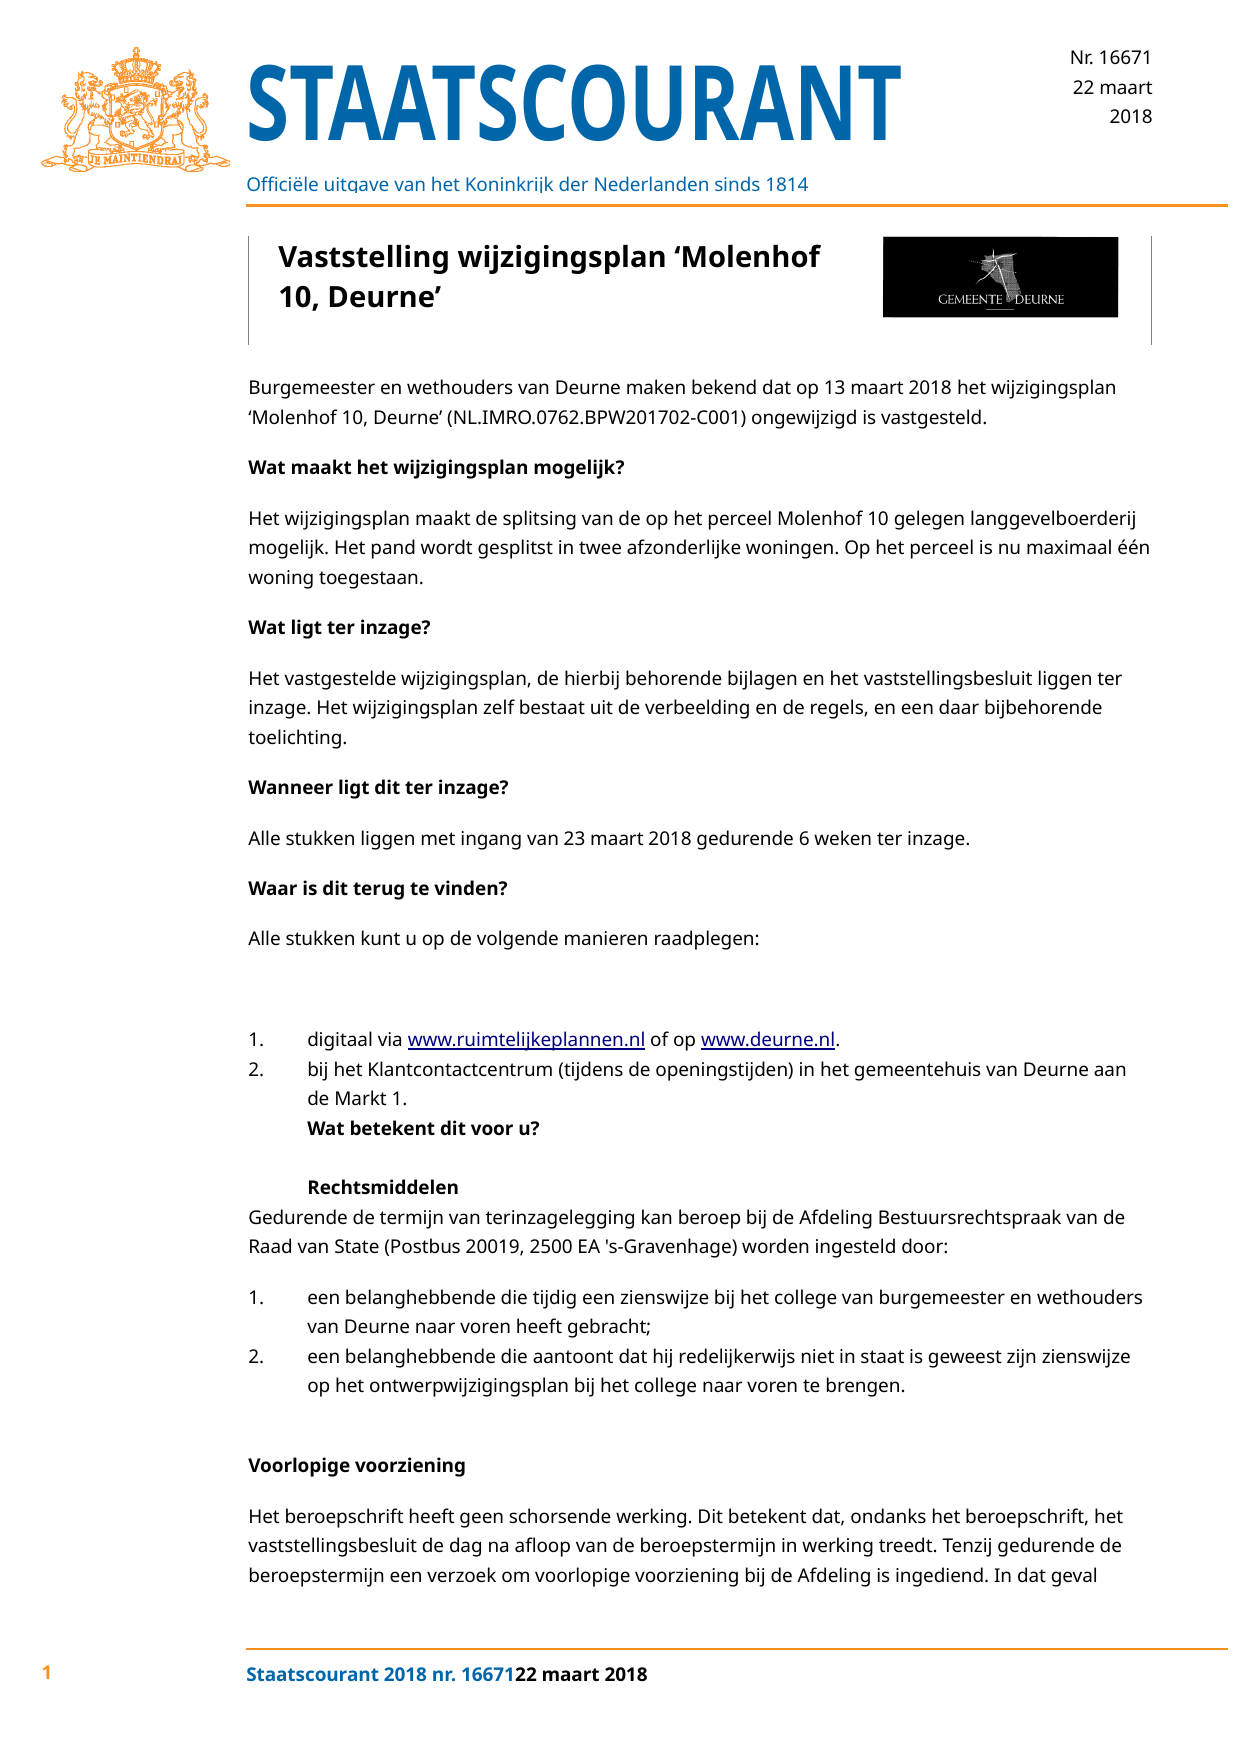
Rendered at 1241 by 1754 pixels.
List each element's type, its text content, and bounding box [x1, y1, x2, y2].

text Alle stukken liggen met ingang van 23 maart 2018 gedurende 6 weken ter inzage. [248, 825, 1152, 850]
picture [41, 47, 231, 172]
table_header Vaststelling wijzigingsplan ‘Molenhof 10, Deurne’ [249, 236, 850, 345]
list een belanghebbende die tijdig een zienswijze bij het college van burgemeester en wethouders van Deurne naar voren heeft gebracht; [248, 1284, 1152, 1339]
text Burgemeester en wethouders van Deurne maken bekend dat op 13 maart 2018 het wijzigingsplan ‘Molenhof 10, Deurne’ (NL.IMRO.0762.BPW201702-C001) ongewijzigd is vastgesteld. [248, 374, 1152, 429]
table_header [850, 236, 1151, 345]
text Het vastgestelde wijzigingsplan, de hierbij behorende bijlagen en het vaststellingsbesluit liggen ter inzage. Het wijzigingsplan zelf bestaat uit de verbeelding en de regels, en een daar bijbehorende toelichting. [248, 665, 1152, 749]
text Alle stukken kunt u op de volgende manieren raadplegen: [248, 926, 1152, 951]
list een belanghebbende die aantoont dat hij redelijkerwijs niet in staat is geweest zijn zienswijze op het ontwerpwijzigingsplan bij het college naar voren te brengen. [248, 1343, 1152, 1398]
text Gedurende de termijn van terinzagelegging kan beroep bij de Afdeling Bestuursrechtspraak van de Raad van State (Postbus 20019, 2500 EA 's-Gravenhage) worden ingesteld door: [248, 1204, 1152, 1259]
list Rechtsmiddelen [248, 1174, 1152, 1200]
text Voorlopige voorziening [248, 1453, 1152, 1478]
list Wat betekent dit voor u? [248, 1115, 1152, 1141]
text Wanneer ligt dit ter inzage? [248, 774, 1152, 800]
list digitaal via www.ruimtelijkeplannen.nl of op www.deurne.nl. [248, 1026, 1152, 1052]
text Wat maakt het wijzigingsplan mogelijk? [248, 454, 1152, 480]
text Het beroepschrift heeft geen schorsende werking. Dit betekent dat, ondanks het beroepschrift, het vaststellingsbesluit de dag na afloop van de beroepstermijn in werking treedt. Tenzij gedurende de beroepstermijn een verzoek om voorlopige voorziening bij de Afdeling is ingediend. In dat geval [248, 1503, 1152, 1588]
list bij het Klantcontactcentrum (tijdens de openingstijden) in het gemeentehuis van Deurne aan de Markt 1. [248, 1056, 1152, 1111]
text Wat ligt ter inzage? [248, 614, 1152, 640]
text Het wijzigingsplan maakt de splitsing van de op het perceel Molenhof 10 gelegen langgevelboerderij mogelijk. Het pand wordt gesplitst in twee afzonderlijke woningen. Op het perceel is nu maximaal één woning toegestaan. [248, 505, 1152, 589]
picture [882, 236, 1119, 318]
text Waar is dit terug te vinden? [248, 875, 1152, 901]
